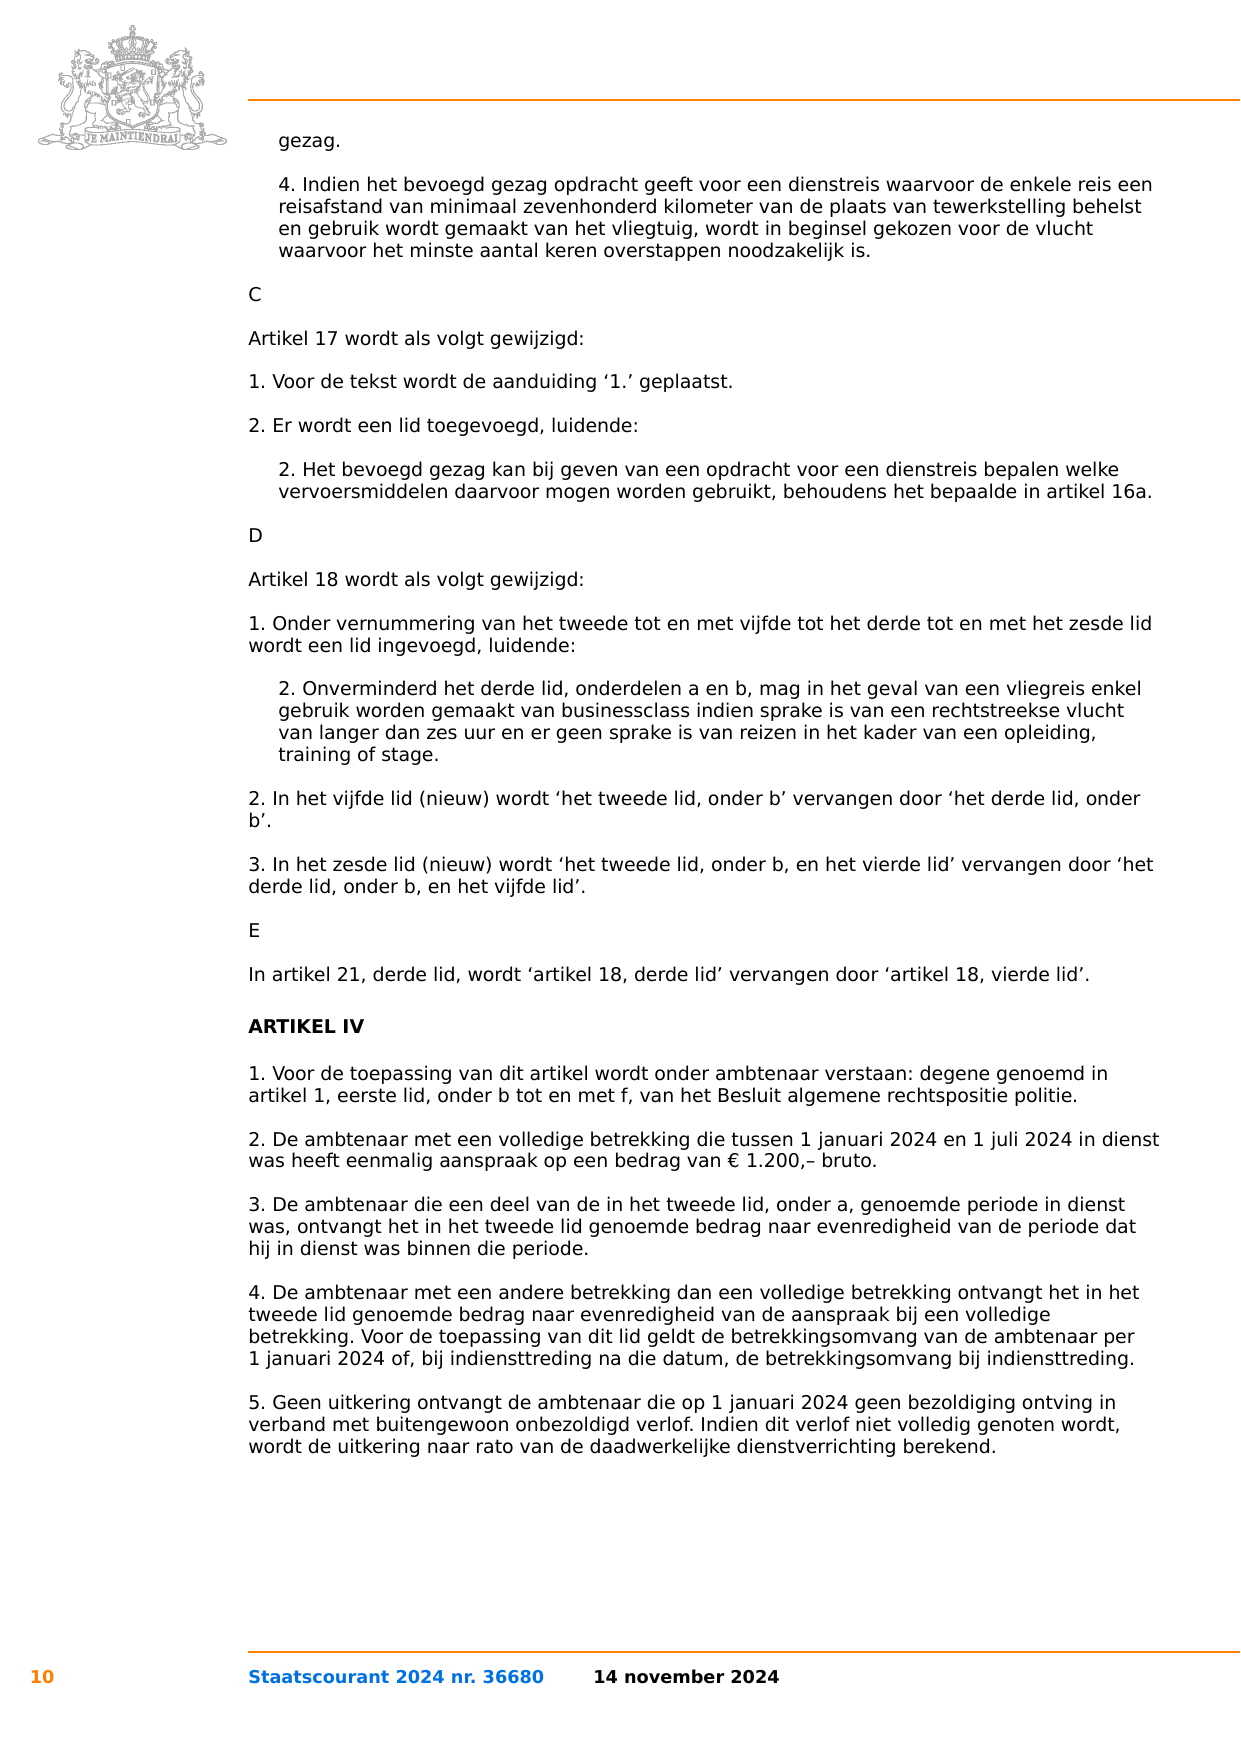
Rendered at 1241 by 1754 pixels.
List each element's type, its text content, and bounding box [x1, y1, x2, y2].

text E [248, 920, 1163, 942]
text 1. Voor de toepassing van dit artikel wordt onder ambtenaar verstaan: degene genoemd in artikel 1, eerste lid, onder b tot en met f, van het Besluit algemene rechtspositie politie. [248, 1063, 1163, 1107]
text 5. Geen uitkering ontvangt de ambtenaar die op 1 januari 2024 geen bezoldiging ontving in verband met buitengewoon onbezoldigd verlof. Indien dit verlof niet volledig genoten wordt, wordt de uitkering naar rato van de daadwerkelijke dienstverrichting berekend. [248, 1392, 1163, 1458]
text 2. Het bevoegd gezag kan bij geven van een opdracht voor een dienstreis bepalen welke vervoersmiddelen daarvoor mogen worden gebruikt, behoudens het bepaalde in artikel 16a. [278, 459, 1163, 503]
text 2. Er wordt een lid toegevoegd, luidende: [248, 415, 1163, 437]
text 1. Onder vernummering van het tweede tot en met vijfde tot het derde tot en met het zesde lid wordt een lid ingevoegd, luidende: [248, 612, 1163, 656]
text In artikel 21, derde lid, wordt ‘artikel 18, derde lid’ vervangen door ‘artikel 18, vierde lid’. [248, 964, 1163, 986]
text Artikel 18 wordt als volgt gewijzigd: [248, 569, 1163, 591]
text 3. De ambtenaar die een deel van de in het tweede lid, onder a, genoemde periode in dienst was, ontvangt het in het tweede lid genoemde bedrag naar evenredigheid van de periode dat hij in dienst was binnen die periode. [248, 1194, 1163, 1260]
text gezag. [278, 130, 1163, 152]
text 2. Onverminderd het derde lid, onderdelen a en b, mag in het geval van een vliegreis enkel gebruik worden gemaakt van businessclass indien sprake is van een rechtstreekse vlucht van langer dan zes uur en er geen sprake is van reizen in het kader van een opleiding, training of stage. [278, 678, 1163, 766]
subtitle ARTIKEL IV [248, 1016, 1163, 1038]
text 4. Indien het bevoegd gezag opdracht geeft voor een dienstreis waarvoor de enkele reis een reisafstand van minimaal zevenhonderd kilometer van de plaats van tewerkstelling behelst en gebruik wordt gemaakt van het vliegtuig, wordt in beginsel gekozen voor de vlucht waarvoor het minste aantal keren overstappen noodzakelijk is. [278, 174, 1163, 262]
text 4. De ambtenaar met een andere betrekking dan een volledige betrekking ontvangt het in het tweede lid genoemde bedrag naar evenredigheid van de aanspraak bij een volledige betrekking. Voor de toepassing van dit lid geldt de betrekkingsomvang van de ambtenaar per 1 januari 2024 of, bij indiensttreding na die datum, de betrekkingsomvang bij indiensttreding. [248, 1282, 1163, 1370]
text Artikel 17 wordt als volgt gewijzigd: [248, 327, 1163, 349]
text C [248, 283, 1163, 306]
picture [38, 25, 227, 150]
text D [248, 525, 1163, 547]
text 3. In het zesde lid (nieuw) wordt ‘het tweede lid, onder b, en het vierde lid’ vervangen door ‘het derde lid, onder b, en het vijfde lid’. [248, 854, 1163, 898]
text 1. Voor de tekst wordt de aanduiding ‘1.’ geplaatst. [248, 371, 1163, 393]
text 2. In het vijfde lid (nieuw) wordt ‘het tweede lid, onder b’ vervangen door ‘het derde lid, onder b’. [248, 788, 1163, 832]
text 2. De ambtenaar met een volledige betrekking die tussen 1 januari 2024 en 1 juli 2024 in dienst was heeft eenmalig aanspraak op een bedrag van € 1.200,– bruto. [248, 1128, 1163, 1172]
